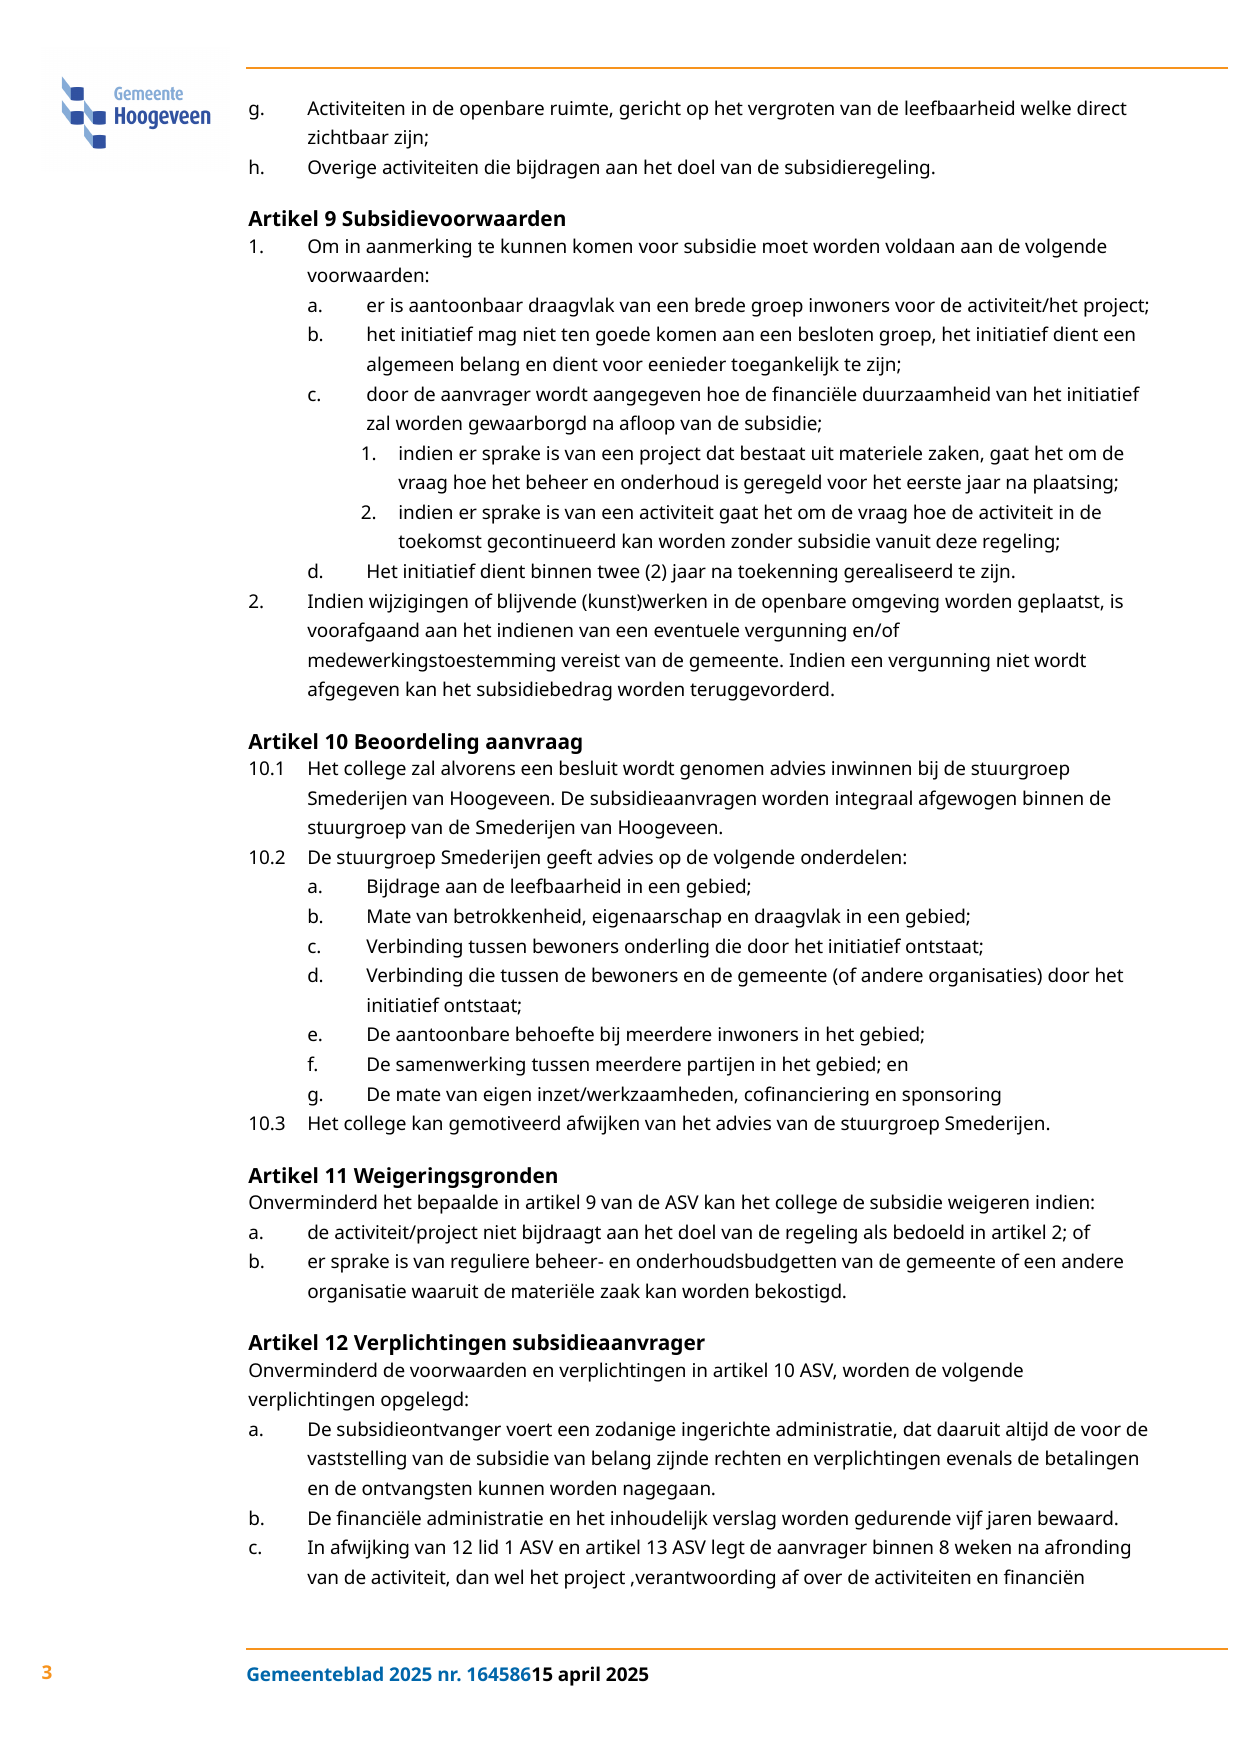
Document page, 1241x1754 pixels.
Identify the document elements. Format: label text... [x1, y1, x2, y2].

text Onverminderd de voorwaarden en verplichtingen in artikel 10 ASV, worden de volgende verplichtingen opgelegd: [248, 1357, 1152, 1412]
list De aantoonbare behoefte bij meerdere inwoners in het gebied; [307, 1022, 1152, 1047]
list Het initiatief dient binnen twee (2) jaar na toekenning gerealiseerd te zijn. [307, 558, 1152, 584]
list De stuurgroep Smederijen geeft advies op de volgende onderdelen: [248, 844, 1152, 870]
picture [41, 47, 231, 172]
list In afwijking van 12 lid 1 ASV en artikel 13 ASV legt de aanvrager binnen 8 weken na afronding van de activiteit, dan wel het project ,verantwoording af over de activiteiten en financiën [248, 1534, 1152, 1590]
list er is aantoonbaar draagvlak van een brede groep inwoners voor de activiteit/het project; [307, 292, 1152, 318]
list indien er sprake is van een project dat bestaat uit materiele zaken, gaat het om de vraag hoe het beheer en onderhoud is geregeld voor het eerste jaar na plaatsing; [361, 440, 1152, 495]
list Om in aanmerking te kunnen komen voor subsidie moet worden voldaan aan de volgende voorwaarden: [248, 233, 1152, 288]
list de activiteit/project niet bijdraagt aan het doel van de regeling als bedoeld in artikel 2; of [248, 1219, 1152, 1244]
list Bijdrage aan de leefbaarheid in een gebied; [307, 874, 1152, 899]
text Artikel 12 Verplichtingen subsidieaanvrager [248, 1328, 1152, 1357]
list De subsidieontvanger voert een zodanige ingerichte administratie, dat daaruit altijd de voor de vaststelling van de subsidie van belang zijnde rechten en verplichtingen evenals de betalingen en de ontvangsten kunnen worden nagegaan. [248, 1416, 1152, 1501]
list Verbinding tussen bewoners onderling die door het initiatief ontstaat; [307, 933, 1152, 959]
text Artikel 10 Beoordeling aanvraag [248, 727, 1152, 755]
list Het college zal alvorens een besluit wordt genomen advies inwinnen bij de stuurgroep Smederijen van Hoogeveen. De subsidieaanvragen worden integraal afgewogen binnen de stuurgroep van de Smederijen van Hoogeveen. [248, 755, 1152, 840]
list indien er sprake is van een activiteit gaat het om de vraag hoe de activiteit in de toekomst gecontinueerd kan worden zonder subsidie vanuit deze regeling; [361, 499, 1152, 554]
list Verbinding die tussen de bewoners en de gemeente (of andere organisaties) door het initiatief ontstaat; [307, 962, 1152, 1018]
list De samenwerking tussen meerdere partijen in het gebied; en [307, 1051, 1152, 1077]
text Artikel 11 Weigeringsgronden [248, 1161, 1152, 1189]
list De mate van eigen inzet/werkzaamheden, cofinanciering en sponsoring [307, 1081, 1152, 1107]
list Het college kan gemotiveerd afwijken van het advies van de stuurgroep Smederijen. [248, 1110, 1152, 1136]
list Indien wijzigingen of blijvende (kunst)werken in de openbare omgeving worden geplaatst, is voorafgaand aan het indienen van een eventuele vergunning en/of medewerkingstoestemming vereist van de gemeente. Indien een vergunning niet wordt afgegeven kan het subsidiebedrag worden teruggevorderd. [248, 588, 1152, 702]
list Mate van betrokkenheid, eigenaarschap en draagvlak in een gebied; [307, 903, 1152, 929]
list Activiteiten in de openbare ruimte, gericht op het vergroten van de leefbaarheid welke direct zichtbaar zijn; [248, 95, 1152, 150]
list Overige activiteiten die bijdragen aan het doel van de subsidieregeling. [248, 154, 1152, 180]
list het initiatief mag niet ten goede komen aan een besloten groep, het initiatief dient een algemeen belang en dient voor eenieder toegankelijk te zijn; [307, 322, 1152, 377]
list De financiële administratie en het inhoudelijk verslag worden gedurende vijf jaren bewaard. [248, 1505, 1152, 1531]
list er sprake is van reguliere beheer- en onderhoudsbudgetten van de gemeente of een andere organisatie waaruit de materiële zaak kan worden bekostigd. [248, 1248, 1152, 1304]
list door de aanvrager wordt aangegeven hoe de financiële duurzaamheid van het initiatief zal worden gewaarborgd na afloop van de subsidie; [307, 381, 1152, 436]
text Artikel 9 Subsidievoorwaarden [248, 204, 1152, 233]
text Onverminderd het bepaalde in artikel 9 van de ASV kan het college de subsidie weigeren indien: [248, 1189, 1152, 1215]
